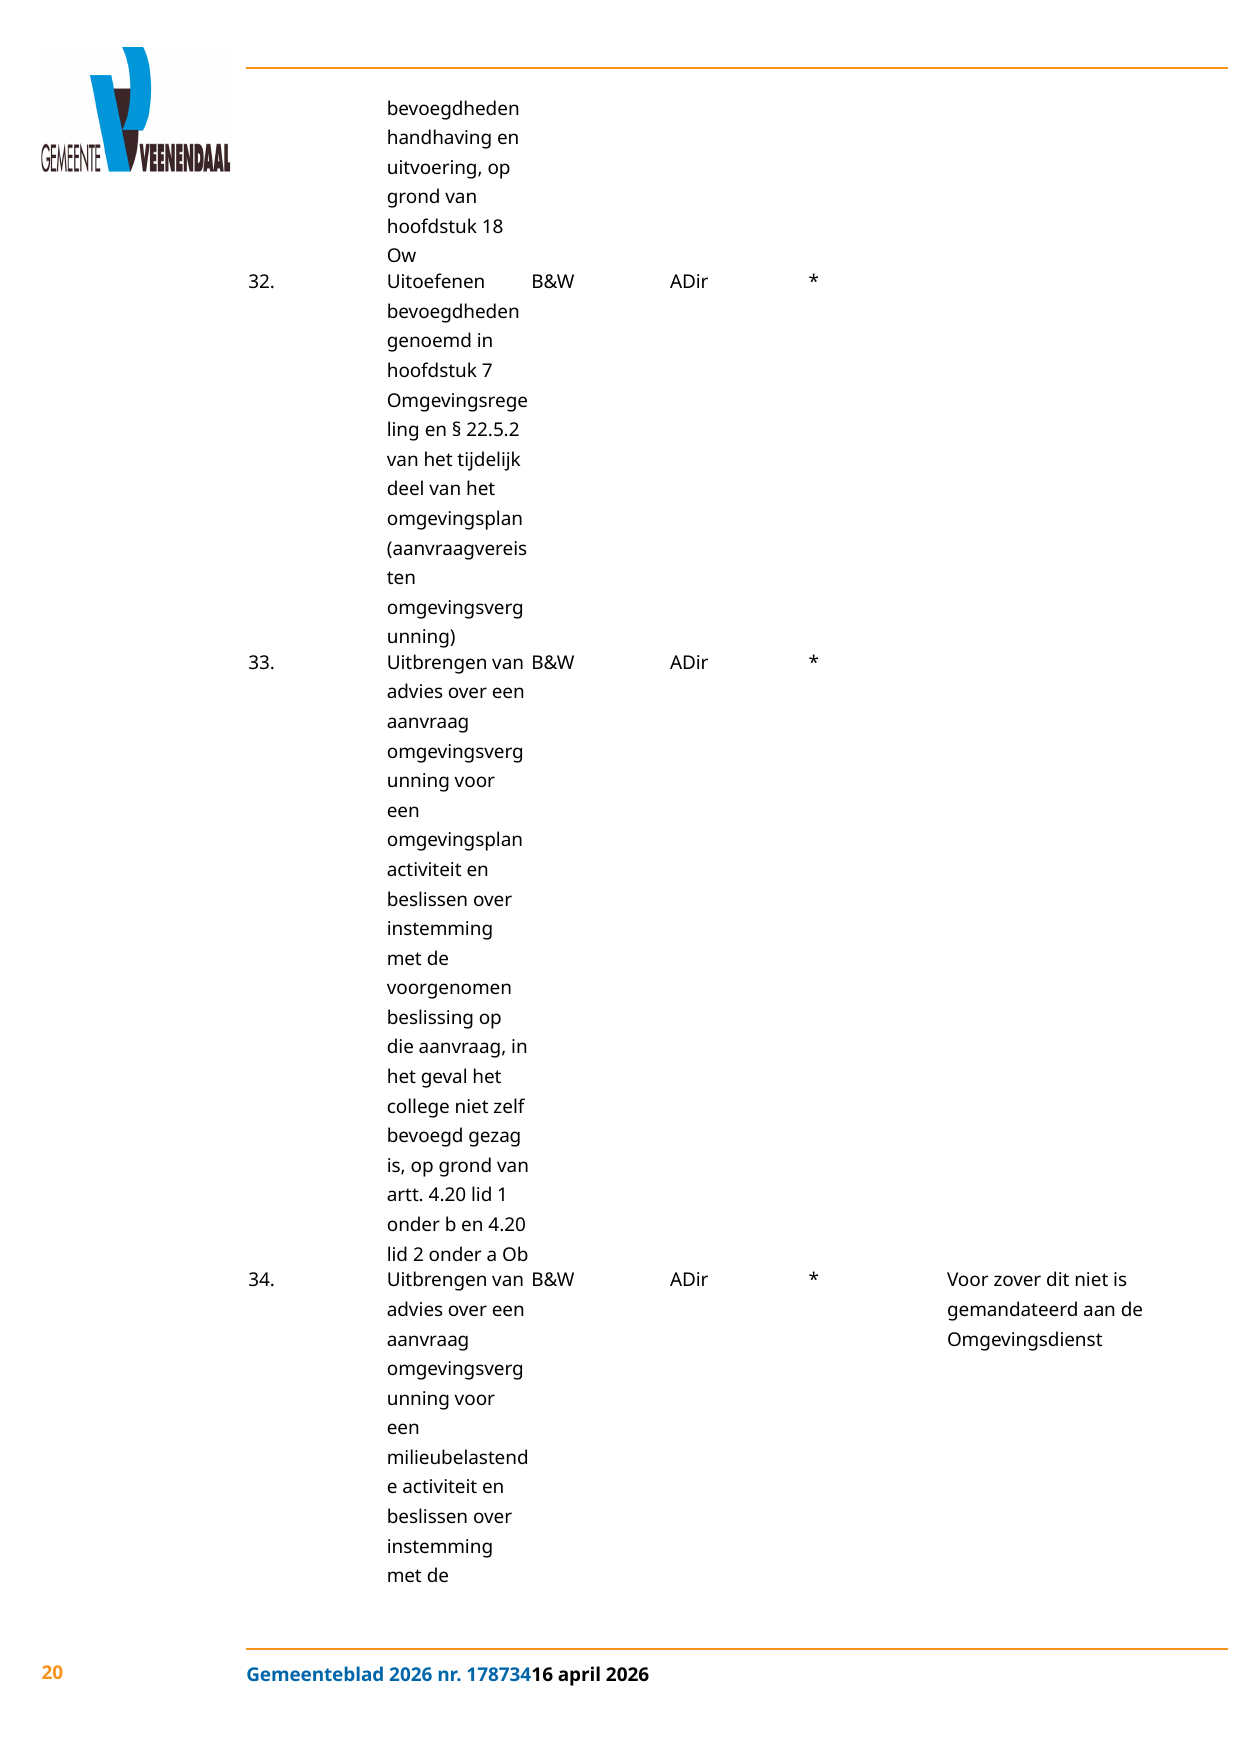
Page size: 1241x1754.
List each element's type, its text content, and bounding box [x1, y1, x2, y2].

table_cell Uitbrengen van advies over een aanvraag omgevingsvergunning voor een milieubelastende activiteit en beslissen over instemming met de [387, 1267, 531, 1588]
table_cell [248, 95, 387, 268]
table_cell bevoegdheden handhaving en uitvoering, op grond van hoofdstuk 18 Ow [387, 95, 531, 268]
picture [41, 47, 130, 172]
table_cell ADir [670, 649, 808, 1267]
table_cell B&W [531, 649, 670, 1267]
table_cell Uitbrengen van advies over een aanvraag omgevingsvergunning voor een omgevingsplanactiviteit en beslissen over instemming met de voorgenomen beslissing op die aanvraag, in het geval het college niet zelf bevoegd gezag is, op grond van artt. 4.20 lid 1 onder b en 4.20 lid 2 onder a Ob [387, 649, 531, 1267]
table_cell B&W [531, 1267, 670, 1588]
table_cell * [808, 649, 947, 1267]
table_cell Uitoefenen bevoegdheden genoemd in hoofdstuk 7 Omgevingsregeling en § 22.5.2 van het tijdelijk deel van het omgevingsplan (aanvraagvereisten omgevingsvergunning) [387, 269, 531, 649]
table_cell * [808, 1267, 947, 1588]
table_cell 34. [248, 1267, 387, 1588]
table_cell 33. [248, 649, 387, 1267]
table_cell [531, 95, 670, 268]
table_cell [947, 269, 1152, 649]
table_cell [947, 95, 1152, 268]
table_cell ADir [670, 269, 808, 649]
table_cell [808, 95, 947, 268]
table_cell [670, 95, 808, 268]
table_cell 32. [248, 269, 387, 649]
table_cell * [808, 269, 947, 649]
table_cell Voor zover dit niet is gemandateerd aan de Omgevingsdienst [947, 1267, 1152, 1588]
table_cell B&W [531, 269, 670, 649]
table_cell [947, 649, 1152, 1267]
picture [123, 47, 231, 172]
table_cell ADir [670, 1267, 808, 1588]
